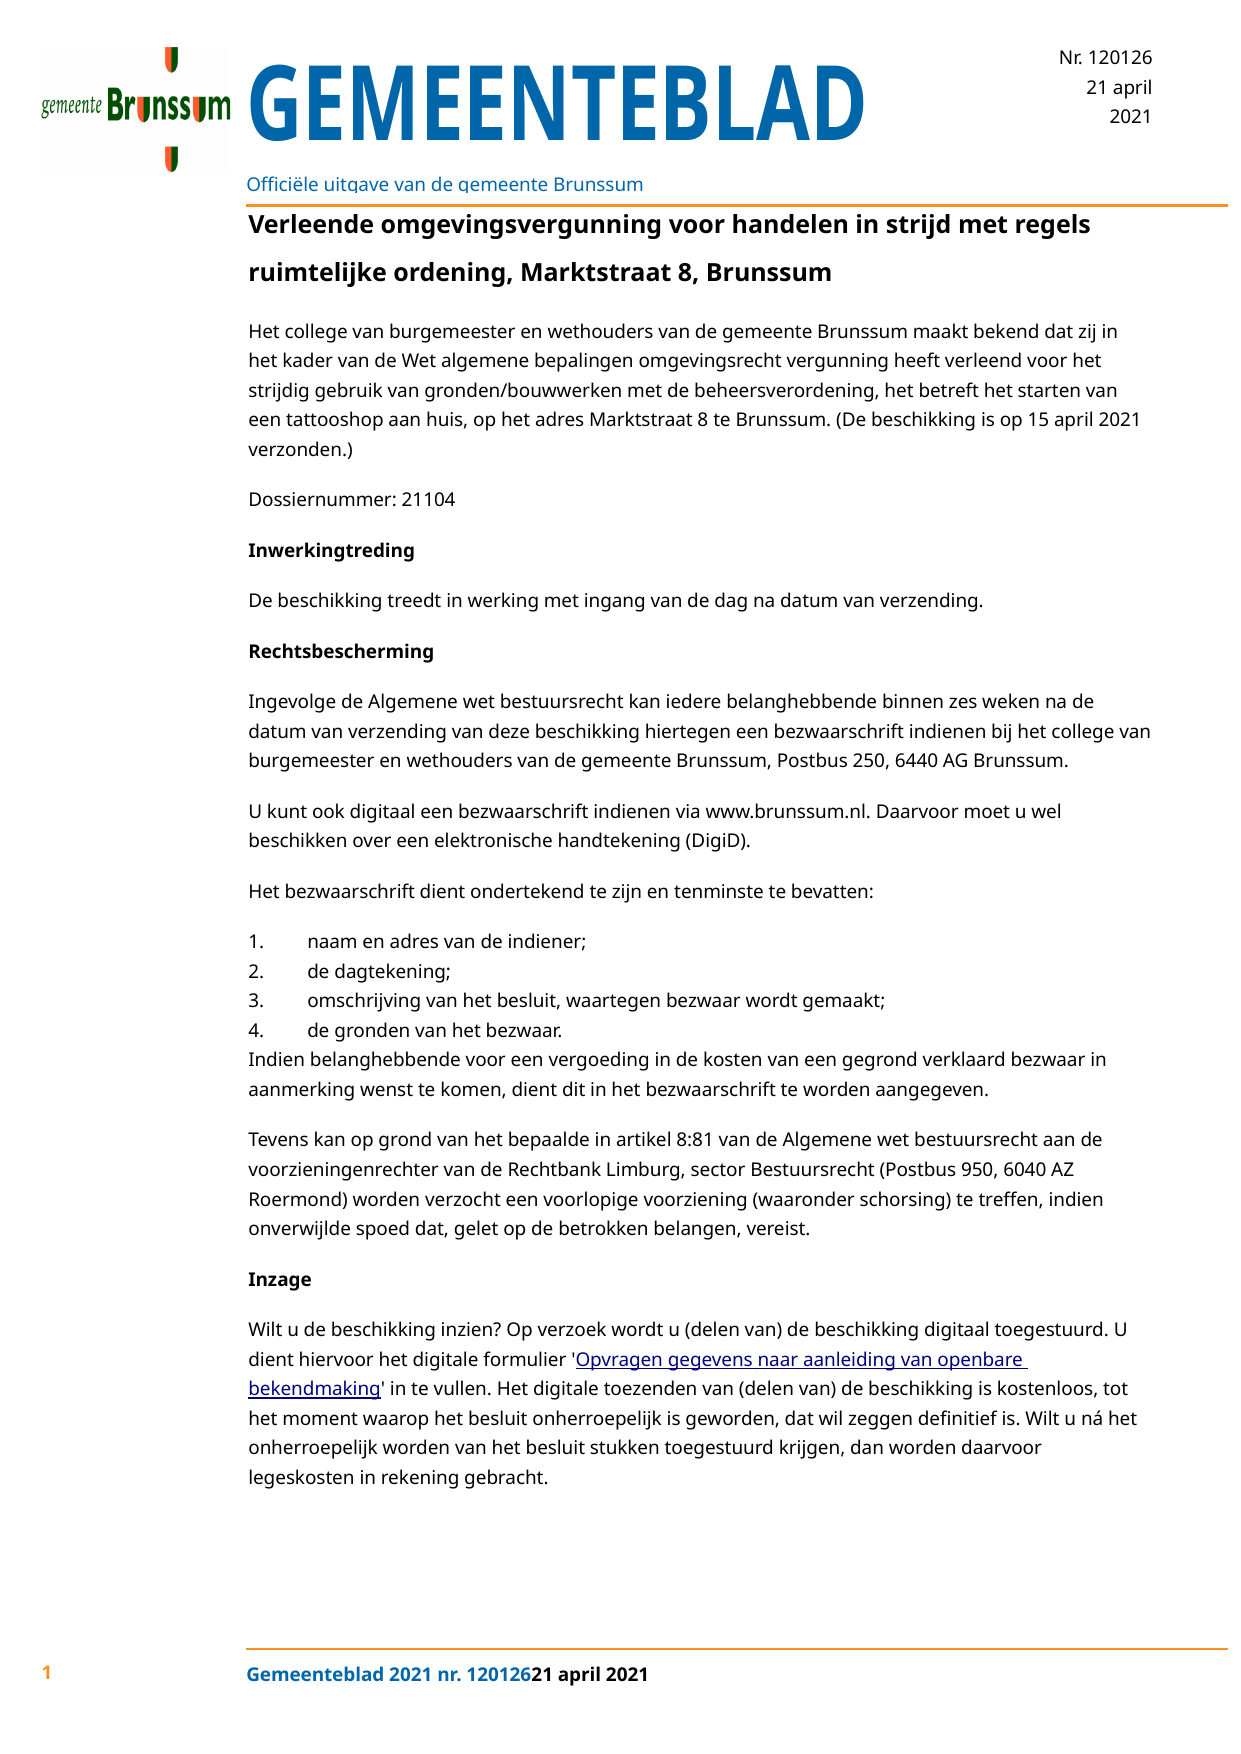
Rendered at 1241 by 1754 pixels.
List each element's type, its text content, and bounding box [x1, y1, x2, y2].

text Wilt u de beschikking inzien? Op verzoek wordt u (delen van) de beschikking digitaal toegestuurd. U dient hiervoor het digitale formulier 'Opvragen gegevens naar aanleiding van openbare bekendmaking' in te vullen. Het digitale toezenden van (delen van) de beschikking is kostenloos, tot het moment waarop het besluit onherroepelijk is geworden, dat wil zeggen definitief is. Wilt u ná het onherroepelijk worden van het besluit stukken toegestuurd krijgen, dan worden daarvoor legeskosten in rekening gebracht. [248, 1316, 1152, 1490]
list omschrijving van het besluit, waartegen bezwaar wordt gemaakt; [248, 987, 1152, 1013]
list naam en adres van de indiener; [248, 928, 1152, 954]
text Het bezwaarschrift dient ondertekend te zijn en tenminste te bevatten: [248, 878, 1152, 904]
picture [41, 47, 231, 172]
text Het college van burgemeester en wethouders van de gemeente Brunssum maakt bekend dat zij in het kader van de Wet algemene bepalingen omgevingsrecht vergunning heeft verleend voor het strijdig gebruik van gronden/bouwwerken met de beheersverordening, het betreft het starten van een tattooshop aan huis, op het adres Marktstraat 8 te Brunssum. (De beschikking is op 15 april 2021 verzonden.) [248, 318, 1152, 462]
text Ingevolge de Algemene wet bestuursrecht kan iedere belanghebbende binnen zes weken na de datum van verzending van deze beschikking hiertegen een bezwaarschrift indienen bij het college van burgemeester en wethouders van de gemeente Brunssum, Postbus 250, 6440 AG Brunssum. [248, 688, 1152, 773]
text Indien belanghebbende voor een vergoeding in de kosten van een gegrond verklaard bezwaar in aanmerking wenst te komen, dient dit in het bezwaarschrift te worden aangegeven. [248, 1047, 1152, 1102]
text Dossiernummer: 21104 [248, 487, 1152, 512]
list de dagtekening; [248, 958, 1152, 984]
text De beschikking treedt in werking met ingang van de dag na datum van verzending. [248, 587, 1152, 613]
text Rechtsbescherming [248, 638, 1152, 664]
list de gronden van het bezwaar. [248, 1017, 1152, 1043]
text Tevens kan op grond van het bepaalde in artikel 8:81 van de Algemene wet bestuursrecht aan de voorzieningenrechter van de Rechtbank Limburg, sector Bestuursrecht (Postbus 950, 6040 AZ Roermond) worden verzocht een voorlopige voorziening (waaronder schorsing) te treffen, indien onverwijlde spoed dat, gelet op de betrokken belangen, vereist. [248, 1127, 1152, 1241]
text U kunt ook digitaal een bezwaarschrift indienen via www.brunssum.nl. Daarvoor moet u wel beschikken over een elektronische handtekening (DigiD). [248, 798, 1152, 853]
text Inzage [248, 1266, 1152, 1292]
text Inwerkingtreding [248, 537, 1152, 563]
text Verleende omgevingsvergunning voor handelen in strijd met regels ruimtelijke ordening, Marktstraat 8, Brunssum [248, 207, 1152, 288]
